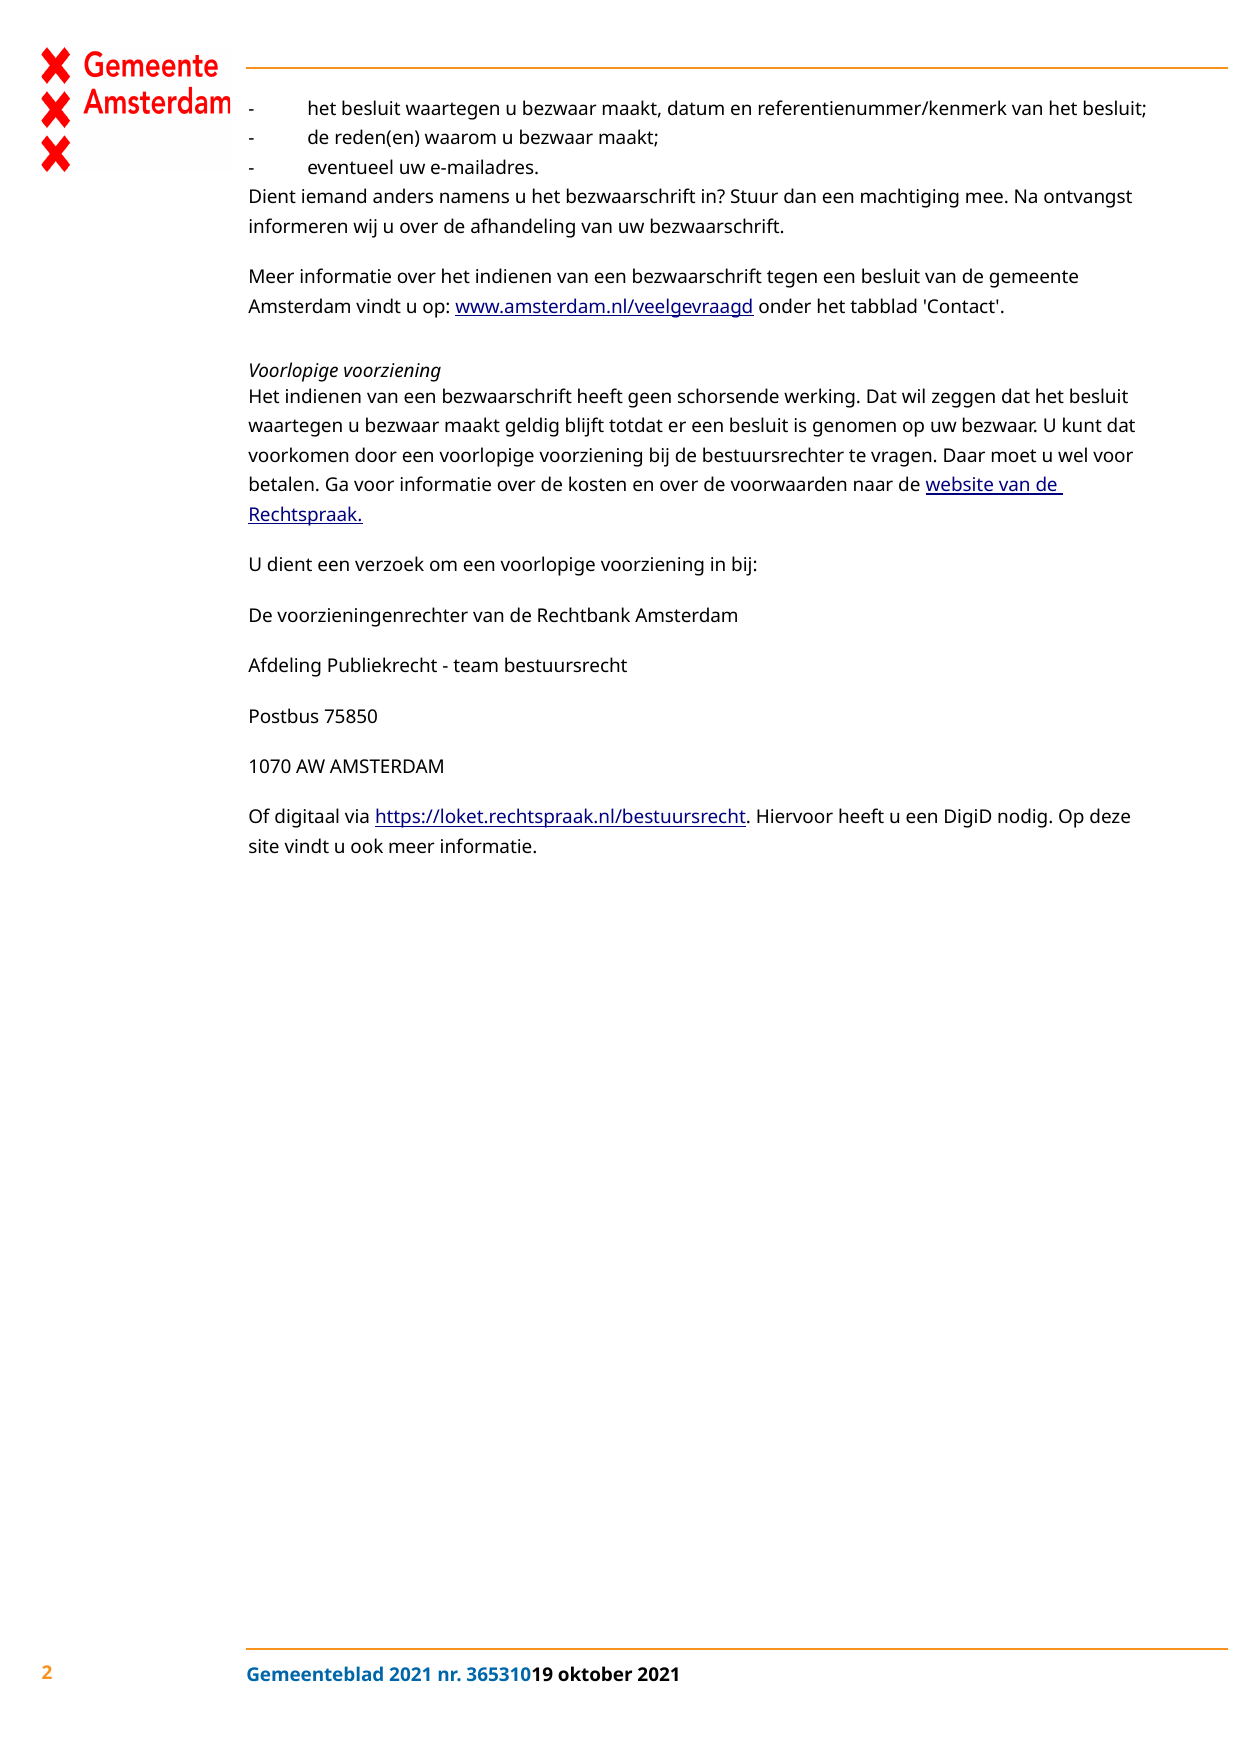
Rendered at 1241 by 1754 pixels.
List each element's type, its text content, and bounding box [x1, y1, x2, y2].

text 1070 AW AMSTERDAM [248, 753, 1152, 779]
text Dient iemand anders namens u het bezwaarschrift in? Stuur dan een machtiging mee. Na ontvangst informeren wij u over de afhandeling van uw bezwaarschrift. [248, 183, 1152, 239]
text Het indienen van een bezwaarschrift heeft geen schorsende werking. Dat wil zeggen dat het besluit waartegen u bezwaar maakt geldig blijft totdat er een besluit is genomen op uw bezwaar. U kunt dat voorkomen door een voorlopige voorziening bij de bestuursrechter te vragen. Daar moet u wel voor betalen. Ga voor informatie over de kosten en over de voorwaarden naar de website van de Rechtspraak. [248, 383, 1152, 527]
text De voorzieningenrechter van de Rechtbank Amsterdam [248, 602, 1152, 628]
picture [41, 47, 231, 172]
text Postbus 75850 [248, 703, 1152, 728]
text U dient een verzoek om een voorlopige voorziening in bij: [248, 552, 1152, 577]
list eventueel uw e-mailadres. [248, 154, 1152, 180]
text Meer informatie over het indienen van een bezwaarschrift tegen een besluit van de gemeente Amsterdam vindt u op: www.amsterdam.nl/veelgevraagd onder het tabblad 'Contact'. [248, 263, 1152, 319]
text Of digitaal via https://loket.rechtspraak.nl/bestuursrecht. Hiervoor heeft u een DigiD nodig. Op deze site vindt u ook meer informatie. [248, 804, 1152, 859]
list de reden(en) waarom u bezwaar maakt; [248, 124, 1152, 150]
text Voorlopige voorziening [248, 357, 1152, 383]
list het besluit waartegen u bezwaar maakt, datum en referentienummer/kenmerk van het besluit; [248, 95, 1152, 121]
text Afdeling Publiekrecht - team bestuursrecht [248, 652, 1152, 678]
